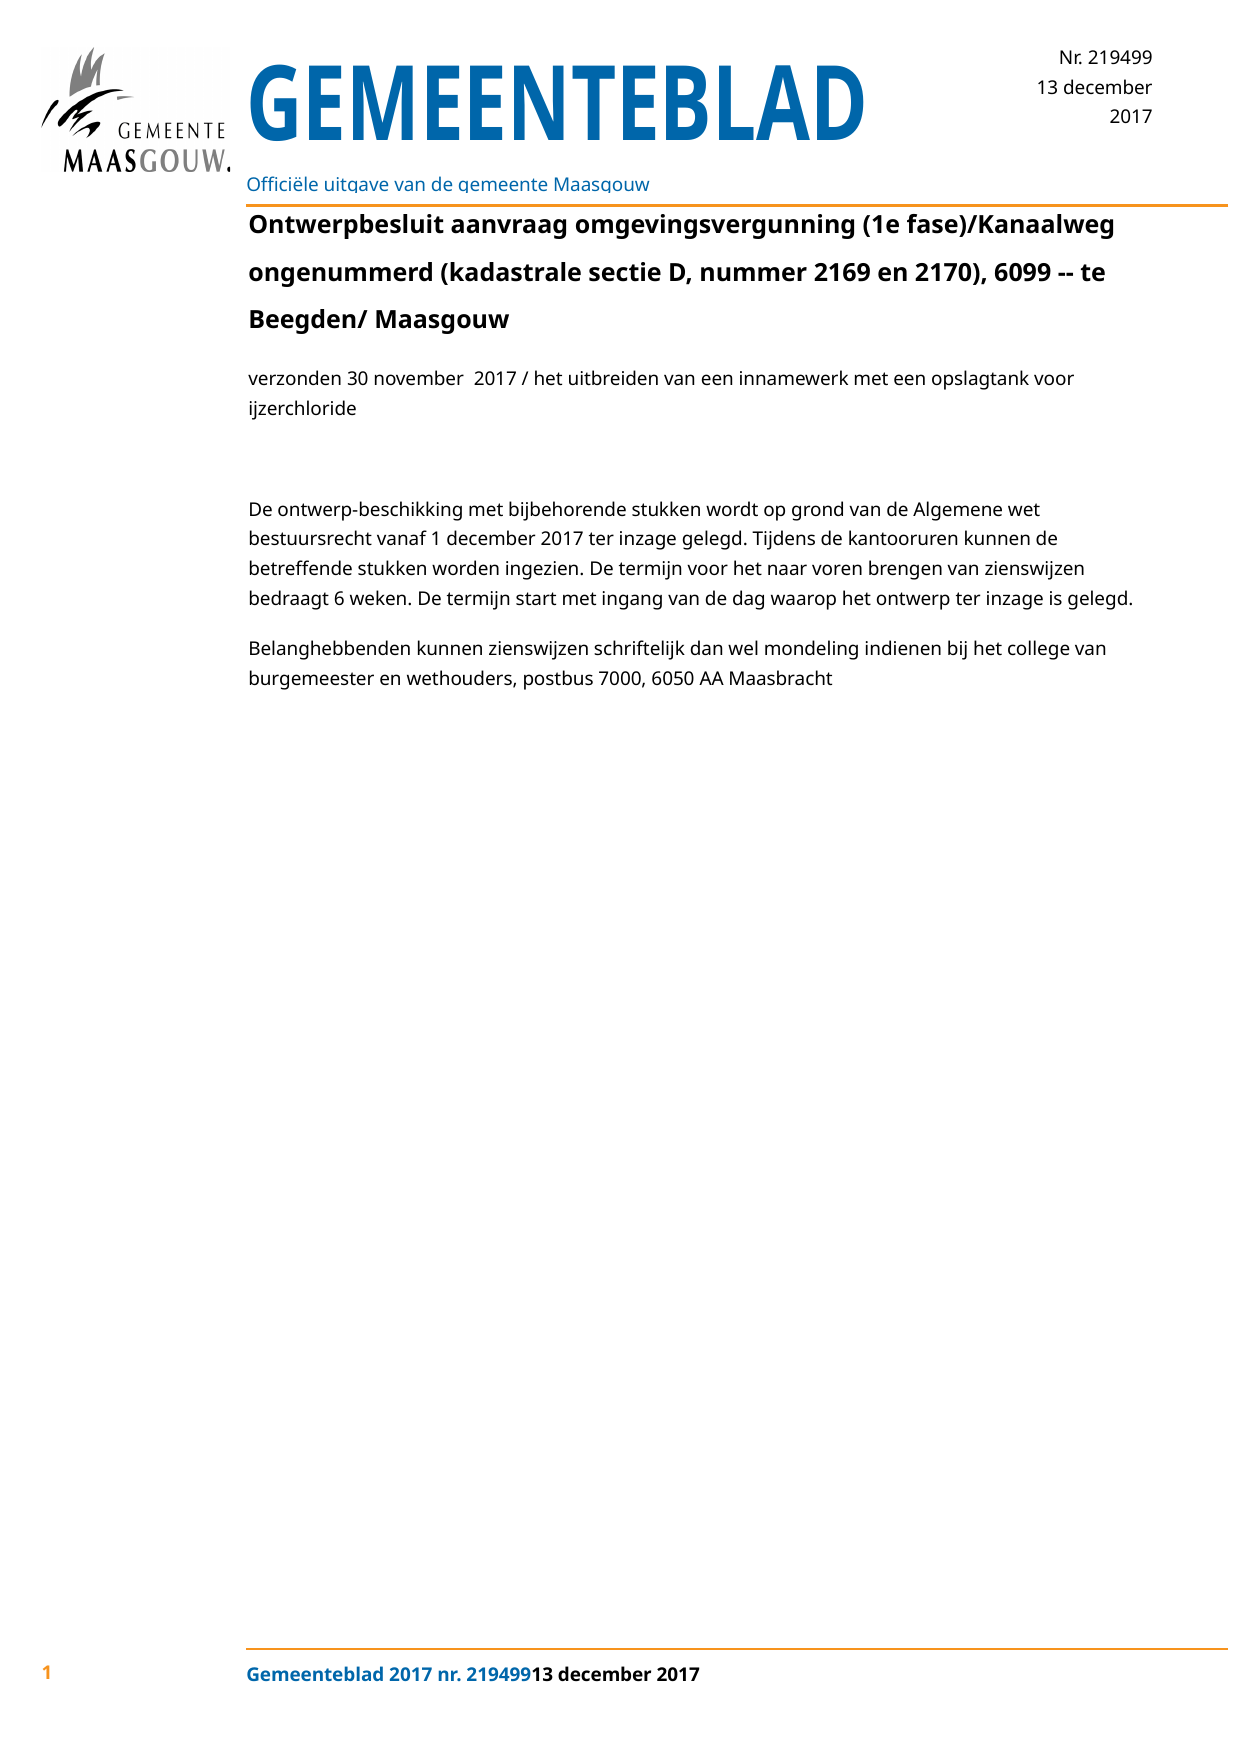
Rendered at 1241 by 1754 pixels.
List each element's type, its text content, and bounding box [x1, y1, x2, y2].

picture [41, 47, 231, 172]
text Belanghebbenden kunnen zienswijzen schriftelijk dan wel mondeling indienen bij het college van burgemeester en wethouders, postbus 7000, 6050 AA Maasbracht [248, 635, 1152, 690]
text verzonden 30 november 2017 / het uitbreiden van een innamewerk met een opslagtank voor ijzerchloride [248, 366, 1152, 421]
text De ontwerp-beschikking met bijbehorende stukken wordt op grond van de Algemene wet bestuursrecht vanaf 1 december 2017 ter inzage gelegd. Tijdens de kantooruren kunnen de betreffende stukken worden ingezien. De termijn voor het naar voren brengen van zienswijzen bedraagt 6 weken. De termijn start met ingang van de dag waarop het ontwerp ter inzage is gelegd. [248, 496, 1152, 610]
text Ontwerpbesluit aanvraag omgevingsvergunning (1e fase)/Kanaalweg ongenummerd (kadastrale sectie D, nummer 2169 en 2170), 6099 -- te Beegden/ Maasgouw [248, 207, 1152, 336]
